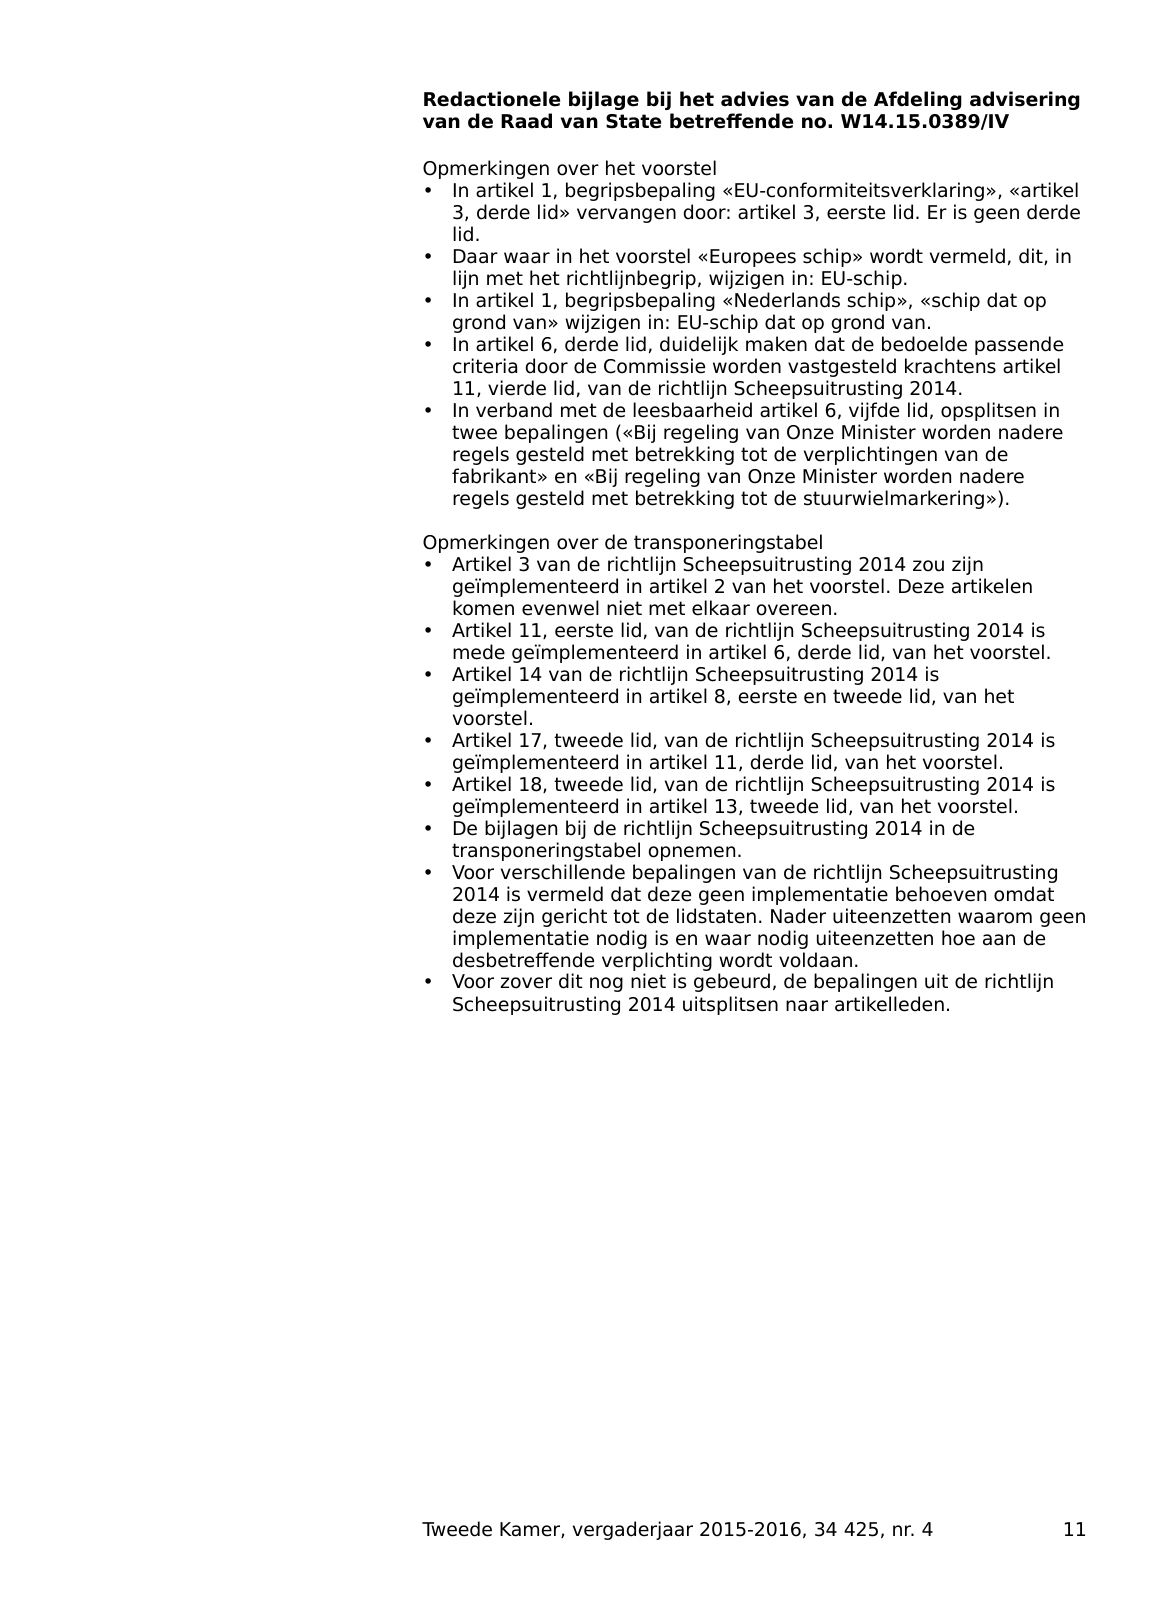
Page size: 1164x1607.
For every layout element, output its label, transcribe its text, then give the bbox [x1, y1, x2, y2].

text • In artikel 1, begripsbepaling «EU-conformiteitsverklaring», «artikel 3, derde lid» vervangen door: artikel 3, eerste lid. Er is geen derde lid. [422, 180, 1087, 246]
text • Artikel 11, eerste lid, van de richtlijn Scheepsuitrusting 2014 is mede geïmplementeerd in artikel 6, derde lid, van het voorstel. [422, 620, 1087, 664]
text • In verband met de leesbaarheid artikel 6, vijfde lid, opsplitsen in twee bepalingen («Bij regeling van Onze Minister worden nadere regels gesteld met betrekking tot de verplichtingen van de fabrikant» en «Bij regeling van Onze Minister worden nadere regels gesteld met betrekking tot de stuurwielmarkering»). [422, 400, 1087, 510]
text Opmerkingen over de transponeringstabel [422, 532, 1087, 554]
text • Voor verschillende bepalingen van de richtlijn Scheepsuitrusting 2014 is vermeld dat deze geen implementatie behoeven omdat deze zijn gericht tot de lidstaten. Nader uiteenzetten waarom geen implementatie nodig is en waar nodig uiteenzetten hoe aan de desbetreffende verplichting wordt voldaan. [422, 862, 1087, 971]
text • De bijlagen bij de richtlijn Scheepsuitrusting 2014 in de transponeringstabel opnemen. [422, 818, 1087, 862]
text • Voor zover dit nog niet is gebeurd, de bepalingen uit de richtlijn Scheepsuitrusting 2014 uitsplitsen naar artikelleden. [422, 971, 1087, 1015]
text • Artikel 3 van de richtlijn Scheepsuitrusting 2014 zou zijn geïmplementeerd in artikel 2 van het voorstel. Deze artikelen komen evenwel niet met elkaar overeen. [422, 554, 1087, 620]
text Opmerkingen over het voorstel [422, 158, 1087, 180]
text • In artikel 6, derde lid, duidelijk maken dat de bedoelde passende criteria door de Commissie worden vastgesteld krachtens artikel 11, vierde lid, van de richtlijn Scheepsuitrusting 2014. [422, 334, 1087, 400]
text • Daar waar in het voorstel «Europees schip» wordt vermeld, dit, in lijn met het richtlijnbegrip, wijzigen in: EU-schip. [422, 246, 1087, 290]
text • Artikel 14 van de richtlijn Scheepsuitrusting 2014 is geïmplementeerd in artikel 8, eerste en tweede lid, van het voorstel. [422, 664, 1087, 730]
text • In artikel 1, begripsbepaling «Nederlands schip», «schip dat op grond van» wijzigen in: EU-schip dat op grond van. [422, 290, 1087, 334]
text • Artikel 18, tweede lid, van de richtlijn Scheepsuitrusting 2014 is geïmplementeerd in artikel 13, tweede lid, van het voorstel. [422, 774, 1087, 818]
text • Artikel 17, tweede lid, van de richtlijn Scheepsuitrusting 2014 is geïmplementeerd in artikel 11, derde lid, van het voorstel. [422, 730, 1087, 774]
subtitle Redactionele bijlage bij het advies van de Afdeling advisering van de Raad van State betreffende no. W14.15.0389/IV [77, 89, 1087, 133]
